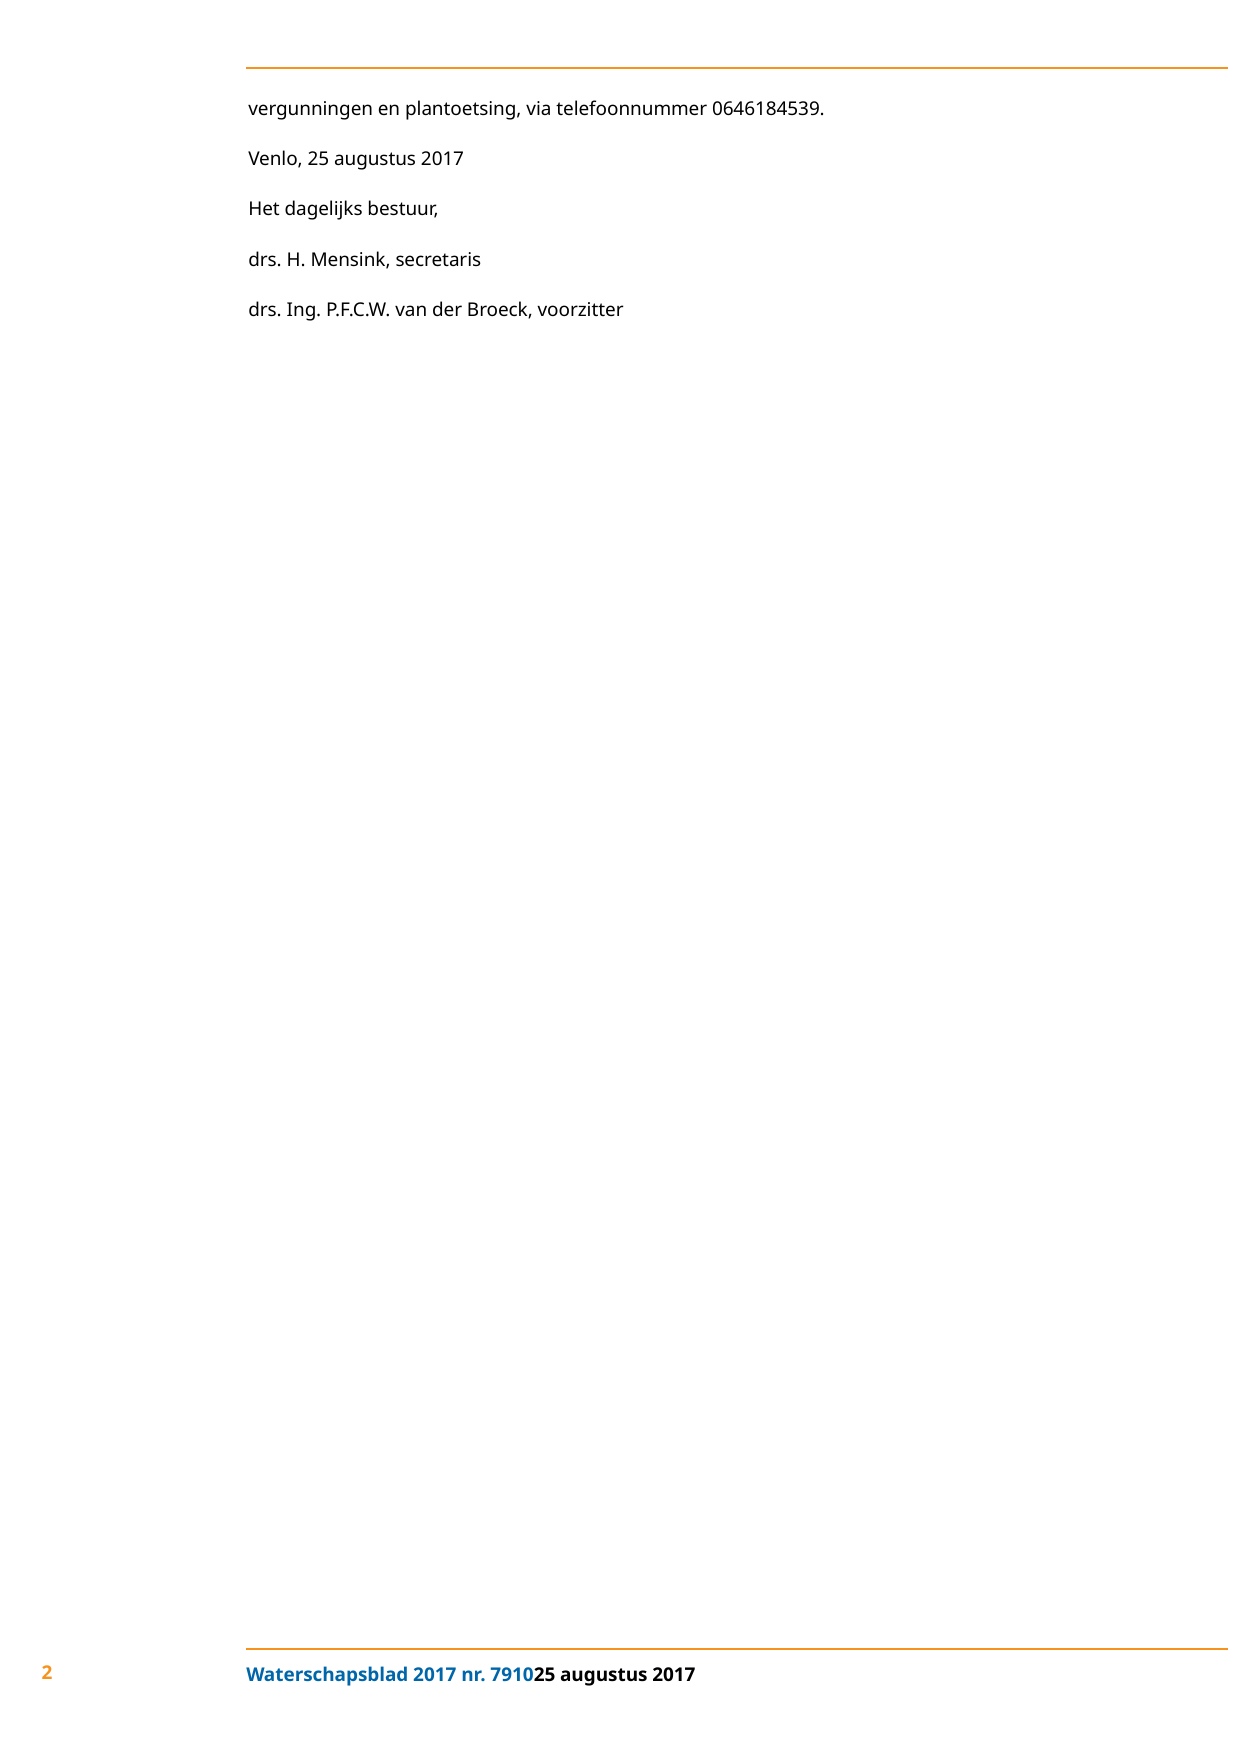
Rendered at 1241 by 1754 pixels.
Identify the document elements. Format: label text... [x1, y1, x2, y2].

text vergunningen en plantoetsing, via telefoonnummer 0646184539. [248, 95, 1152, 121]
text Het dagelijks bestuur, [248, 196, 1152, 221]
text Venlo, 25 augustus 2017 [248, 145, 1152, 171]
text drs. Ing. P.F.C.W. van der Broeck, voorzitter [248, 296, 1152, 322]
picture [41, 47, 231, 172]
text drs. H. Mensink, secretaris [248, 246, 1152, 272]
